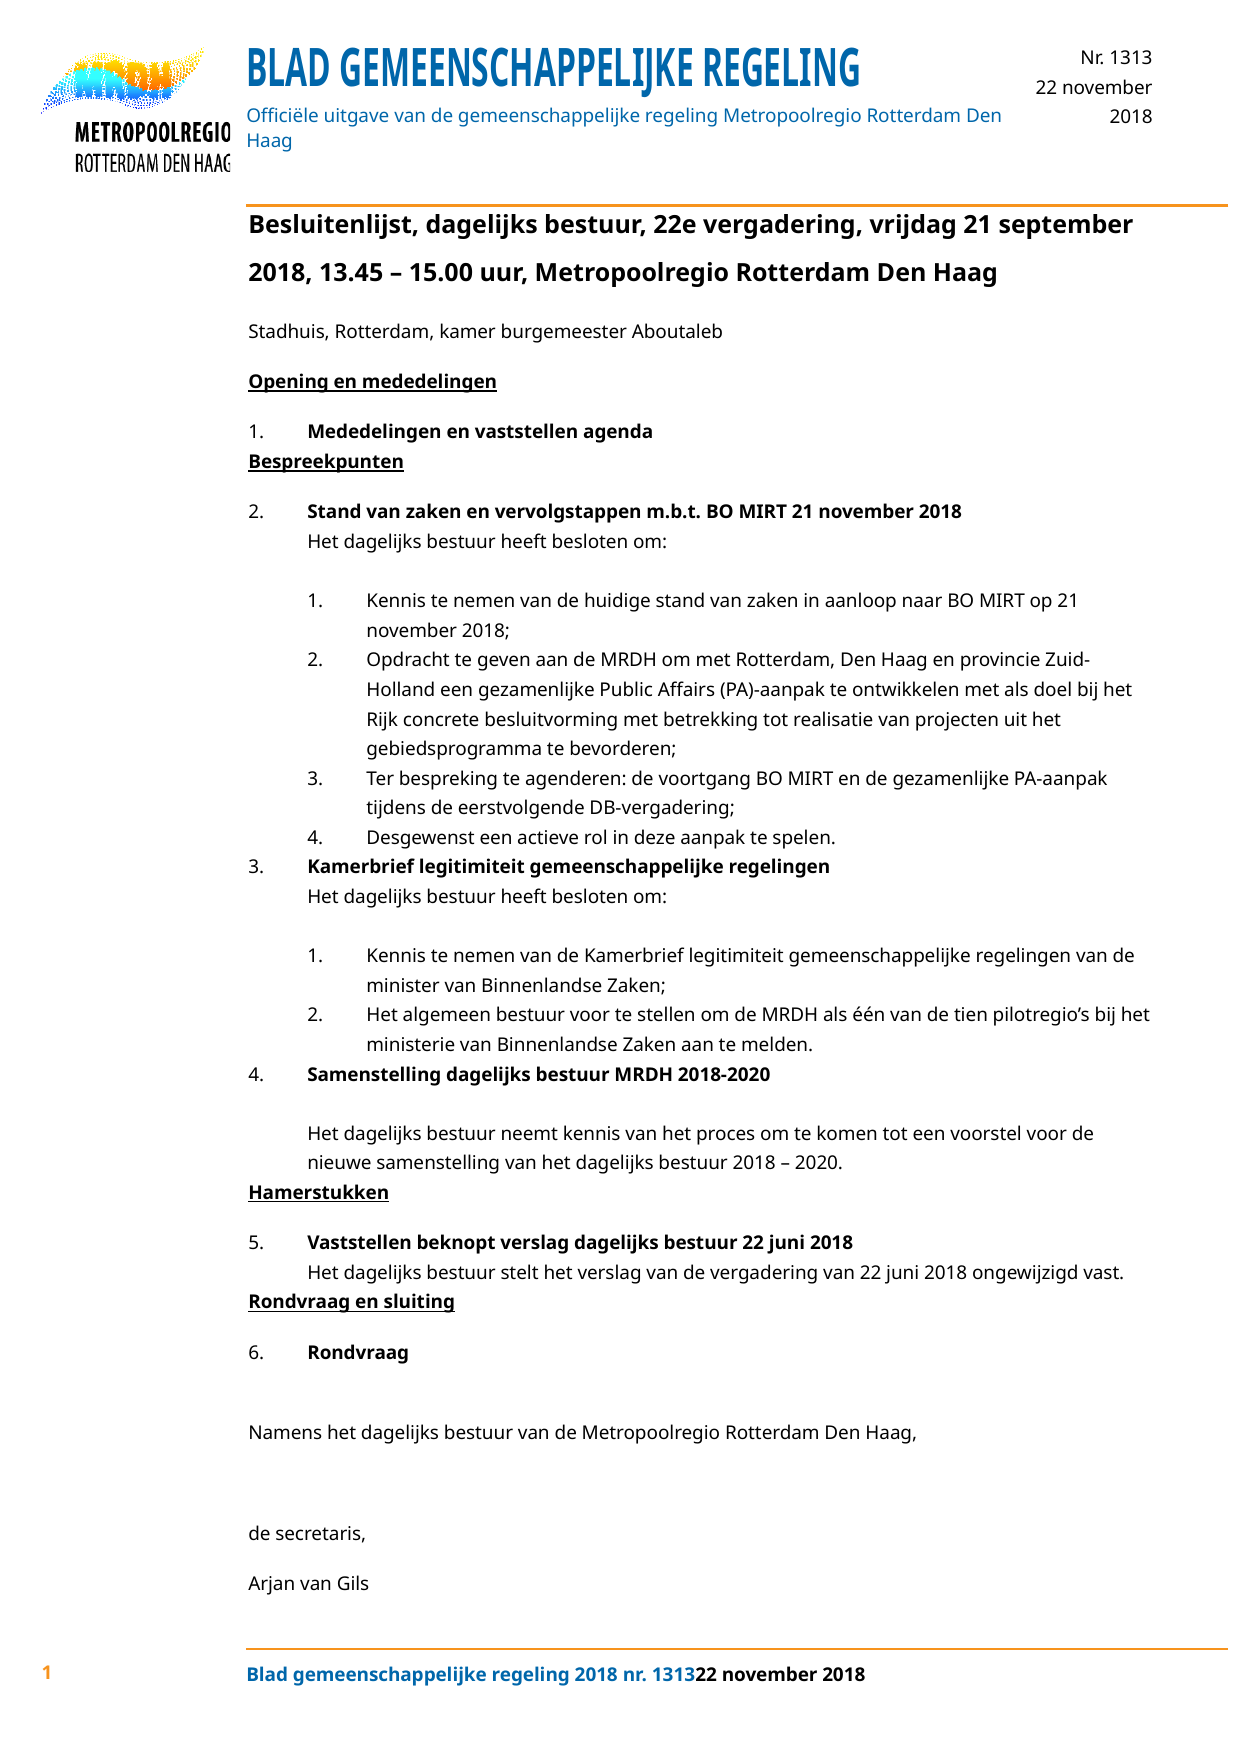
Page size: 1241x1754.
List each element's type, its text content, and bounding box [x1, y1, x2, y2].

text Namens het dagelijks bestuur van de Metropoolregio Rotterdam Den Haag, [248, 1419, 1152, 1445]
list Kennis te nemen van de huidige stand van zaken in aanloop naar BO MIRT op 21 november 2018; [307, 587, 1152, 643]
list Mededelingen en vaststellen agenda [248, 419, 1152, 444]
text Rondvraag en sluiting [248, 1289, 1152, 1314]
text Stadhuis, Rotterdam, kamer burgemeester Aboutaleb [248, 318, 1152, 344]
list Kennis te nemen van de Kamerbrief legitimiteit gemeenschappelijke regelingen van de minister van Binnenlandse Zaken; [307, 942, 1152, 998]
text de secretaris, [248, 1520, 1152, 1546]
list Samenstelling dagelijks bestuur MRDH 2018-2020 [248, 1061, 1152, 1087]
picture [41, 47, 231, 172]
list Het dagelijks bestuur neemt kennis van het proces om te komen tot een voorstel voor de nieuwe samenstelling van het dagelijks bestuur 2018 – 2020. [248, 1120, 1152, 1175]
list Opdracht te geven aan de MRDH om met Rotterdam, Den Haag en provincie Zuid-Holland een gezamenlijke Public Affairs (PA)-aanpak te ontwikkelen met als doel bij het Rijk concrete besluitvorming met betrekking tot realisatie van projecten uit het gebiedsprogramma te bevorderen; [307, 647, 1152, 761]
list Het algemeen bestuur voor te stellen om de MRDH als één van de tien pilotregio’s bij het ministerie van Binnenlandse Zaken aan te melden. [307, 1002, 1152, 1057]
list Kamerbrief legitimiteit gemeenschappelijke regelingen [248, 854, 1152, 879]
list Desgewenst een actieve rol in deze aanpak te spelen. [307, 824, 1152, 850]
list Stand van zaken en vervolgstappen m.b.t. BO MIRT 21 november 2018 [248, 499, 1152, 524]
text Opening en mededelingen [248, 368, 1152, 394]
text Hamerstukken [248, 1179, 1152, 1205]
text Besluitenlijst, dagelijks bestuur, 22e vergadering, vrijdag 21 september 2018, 13.45 – 15.00 uur, Metropoolregio Rotterdam Den Haag [248, 207, 1152, 288]
list Het dagelijks bestuur heeft besloten om: [248, 883, 1152, 909]
list Ter bespreking te agenderen: de voortgang BO MIRT en de gezamenlijke PA-aanpak tijdens de eerstvolgende DB-vergadering; [307, 765, 1152, 820]
list Rondvraag [248, 1339, 1152, 1365]
list Vaststellen beknopt verslag dagelijks bestuur 22 juni 2018 [248, 1229, 1152, 1255]
list Het dagelijks bestuur heeft besloten om: [248, 528, 1152, 554]
list Het dagelijks bestuur stelt het verslag van de vergadering van 22 juni 2018 ongewijzigd vast. [248, 1259, 1152, 1285]
text Bespreekpunten [248, 448, 1152, 474]
text Arjan van Gils [248, 1570, 1152, 1596]
